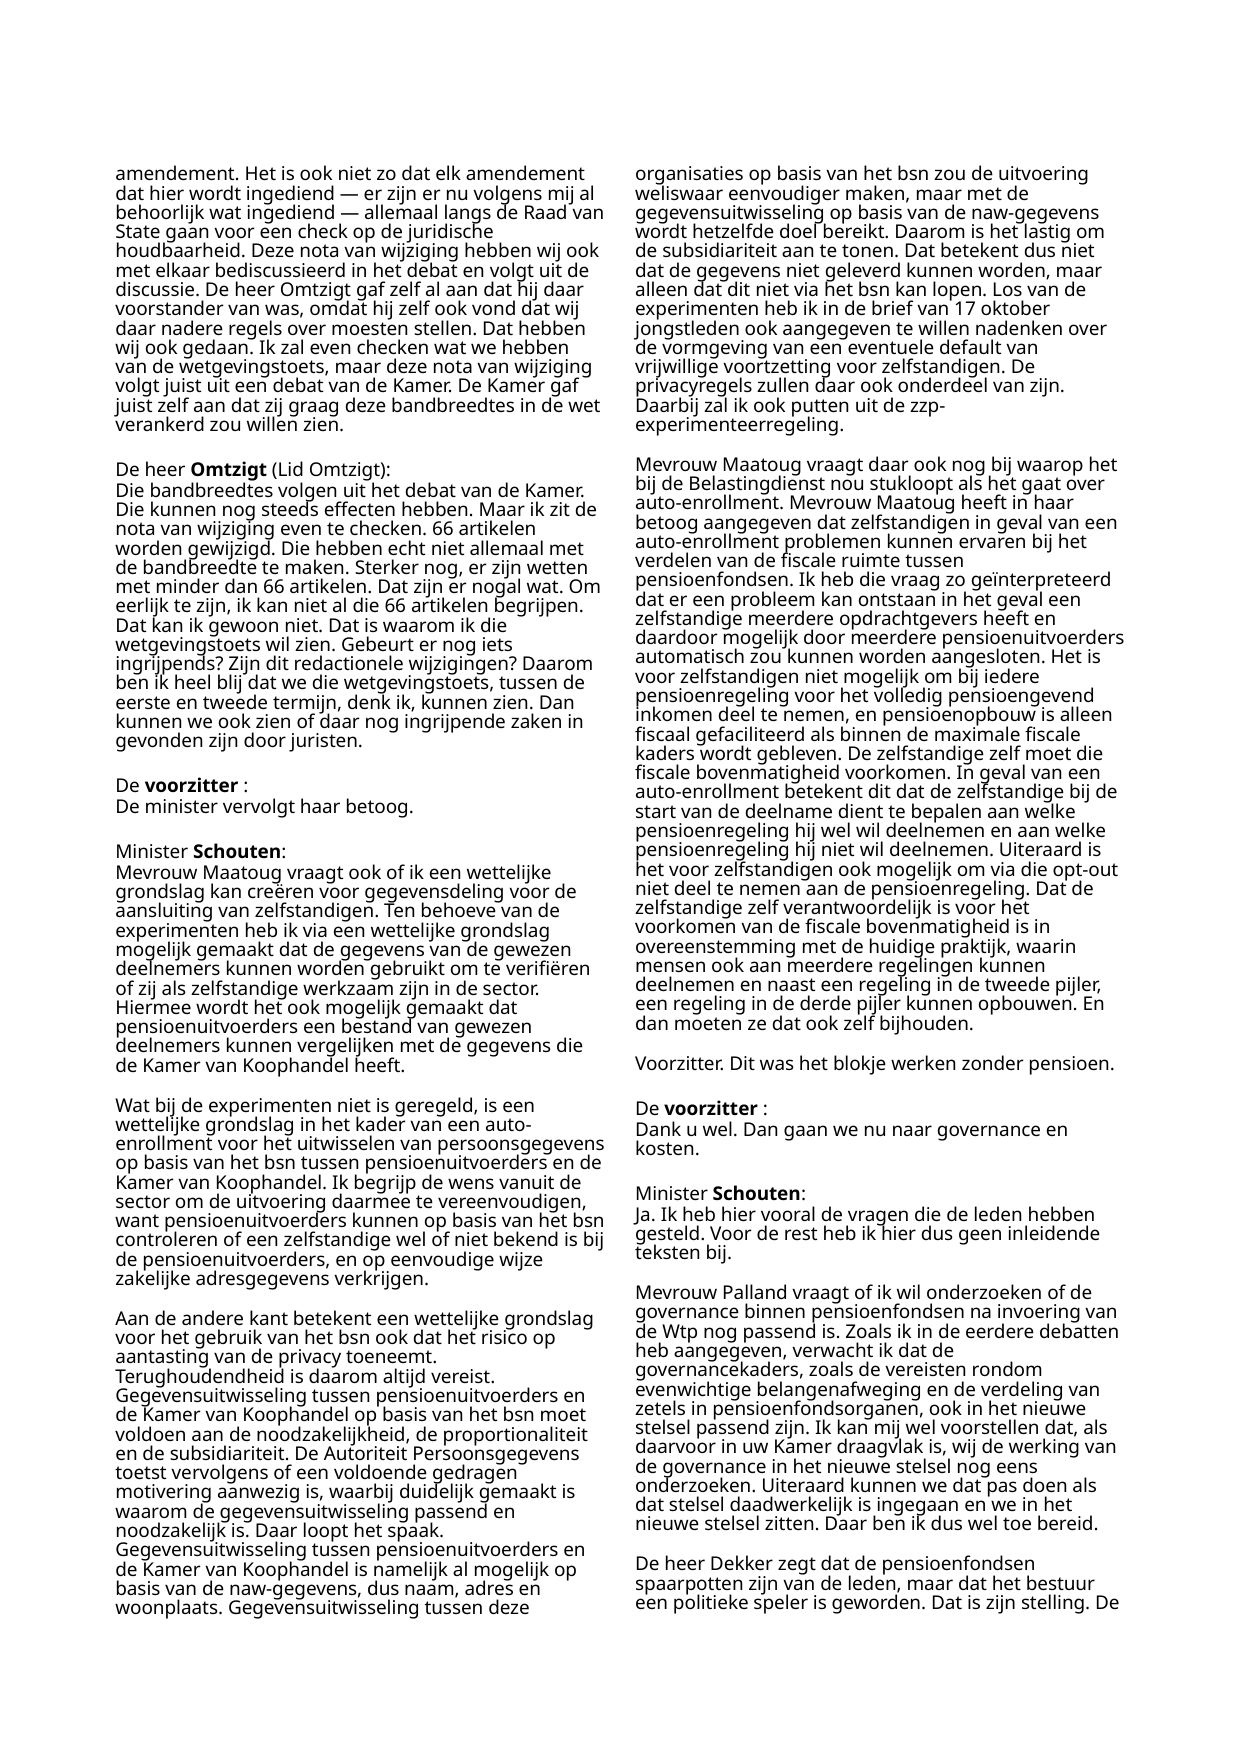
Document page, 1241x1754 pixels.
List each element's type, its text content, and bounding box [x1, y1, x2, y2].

text Mevrouw Maatoug vraagt daar ook nog bij waarop het bij de Belastingdienst nou stukloopt als het gaat over auto-enrollment. Mevrouw Maatoug heeft in haar betoog aangegeven dat zelfstandigen in geval van een auto-enrollment problemen kunnen ervaren bij het verdelen van de fiscale ruimte tussen pensioenfondsen. Ik heb die vraag zo geïnterpreteerd dat er een probleem kan ontstaan in het geval een zelfstandige meerdere opdrachtgevers heeft en daardoor mogelijk door meerdere pensioenuitvoerders automatisch zou kunnen worden aangesloten. Het is voor zelfstandigen niet mogelijk om bij iedere pensioenregeling voor het volledig pensioengevend inkomen deel te nemen, en pensioenopbouw is alleen fiscaal gefaciliteerd als binnen de maximale fiscale kaders wordt gebleven. De zelfstandige zelf moet die fiscale bovenmatigheid voorkomen. In geval van een auto-enrollment betekent dit dat de zelfstandige bij de start van de deelname dient te bepalen aan welke pensioenregeling hij wel wil deelnemen en aan welke pensioenregeling hij niet wil deelnemen. Uiteraard is het voor zelfstandigen ook mogelijk om via die opt-out niet deel te nemen aan de pensioenregeling. Dat de zelfstandige zelf verantwoordelijk is voor het voorkomen van de fiscale bovenmatigheid is in overeenstemming met de huidige praktijk, waarin mensen ook aan meerdere regelingen kunnen deelnemen en naast een regeling in de tweede pijler, een regeling in de derde pijler kunnen opbouwen. En dan moeten ze dat ook zelf bijhouden. [635, 456, 1125, 1034]
text Die bandbreedtes volgen uit het debat van de Kamer. Die kunnen nog steeds effecten hebben. Maar ik zit de nota van wijziging even te checken. 66 artikelen worden gewijzigd. Die hebben echt niet allemaal met de bandbreedte te maken. Sterker nog, er zijn wetten met minder dan 66 artikelen. Dat zijn er nogal wat. Om eerlijk te zijn, ik kan niet al die 66 artikelen begrijpen. Dat kan ik gewoon niet. Dat is waarom ik die wetgevingstoets wil zien. Gebeurt er nog iets ingrijpends? Zijn dit redactionele wijzigingen? Daarom ben ik heel blij dat we die wetgevingstoets, tussen de eerste en tweede termijn, denk ik, kunnen zien. Dan kunnen we ook zien of daar nog ingrijpende zaken in gevonden zijn door juristen. [115, 482, 605, 751]
text Dank u wel. Dan gaan we nu naar governance en kosten. [635, 1121, 1125, 1159]
text Voorzitter. Dit was het blokje werken zonder pensioen. [635, 1055, 1125, 1074]
text De voorzitter : [635, 1095, 1125, 1121]
text Ja. Ik heb hier vooral de vragen die de leden hebben gesteld. Voor de rest heb ik hier dus geen inleidende teksten bij. [635, 1206, 1125, 1263]
text Mevrouw Palland vraagt of ik wil onderzoeken of de governance binnen pensioenfondsen na invoering van de Wtp nog passend is. Zoals ik in de eerdere debatten heb aangegeven, verwacht ik dat de governancekaders, zoals de vereisten rondom evenwichtige belangenafweging en de verdeling van zetels in pensioenfondsorganen, ook in het nieuwe stelsel passend zijn. Ik kan mij wel voorstellen dat, als daarvoor in uw Kamer draagvlak is, wij de werking van de governance in het nieuwe stelsel nog eens onderzoeken. Uiteraard kunnen we dat pas doen als dat stelsel daadwerkelijk is ingegaan en we in het nieuwe stelsel zitten. Daar ben ik dus wel toe bereid. [635, 1284, 1125, 1535]
text De minister vervolgt haar betoog. [115, 798, 605, 817]
text De heer Dekker zegt dat de pensioenfondsen spaarpotten zijn van de leden, maar dat het bestuur een politieke speler is geworden. Dat is zijn stelling. De [635, 1555, 1125, 1613]
text De voorzitter : [115, 772, 605, 798]
text De heer Omtzigt (Lid Omtzigt): [115, 456, 605, 482]
text organisaties op basis van het bsn zou de uitvoering weliswaar eenvoudiger maken, maar met de gegevensuitwisseling op basis van de naw-gegevens wordt hetzelfde doel bereikt. Daarom is het lastig om de subsidiariteit aan te tonen. Dat betekent dus niet dat de gegevens niet geleverd kunnen worden, maar alleen dat dit niet via het bsn kan lopen. Los van de experimenten heb ik in de brief van 17 oktober jongstleden ook aangegeven te willen nadenken over de vormgeving van een eventuele default van vrijwillige voortzetting voor zelfstandigen. De privacyregels zullen daar ook onderdeel van zijn. Daarbij zal ik ook putten uit de zzp-experimenteerregeling. [635, 165, 1125, 435]
text Minister Schouten: [115, 838, 605, 864]
text Minister Schouten: [635, 1180, 1125, 1206]
text amendement. Het is ook niet zo dat elk amendement dat hier wordt ingediend — er zijn er nu volgens mij al behoorlijk wat ingediend — allemaal langs de Raad van State gaan voor een check op de juridische houdbaarheid. Deze nota van wijziging hebben wij ook met elkaar bediscussieerd in het debat en volgt uit de discussie. De heer Omtzigt gaf zelf al aan dat hij daar voorstander van was, omdat hij zelf ook vond dat wij daar nadere regels over moesten stellen. Dat hebben wij ook gedaan. Ik zal even checken wat we hebben van de wetgevingstoets, maar deze nota van wijziging volgt juist uit een debat van de Kamer. De Kamer gaf juist zelf aan dat zij graag deze bandbreedtes in de wet verankerd zou willen zien. [115, 165, 605, 435]
text Mevrouw Maatoug vraagt ook of ik een wettelijke grondslag kan creëren voor gegevensdeling voor de aansluiting van zelfstandigen. Ten behoeve van de experimenten heb ik via een wettelijke grondslag mogelijk gemaakt dat de gegevens van de gewezen deelnemers kunnen worden gebruikt om te verifiëren of zij als zelfstandige werkzaam zijn in de sector. Hiermee wordt het ook mogelijk gemaakt dat pensioenuitvoerders een bestand van gewezen deelnemers kunnen vergelijken met de gegevens die de Kamer van Koophandel heeft. [115, 864, 605, 1076]
text Aan de andere kant betekent een wettelijke grondslag voor het gebruik van het bsn ook dat het risico op aantasting van de privacy toeneemt. Terughoudendheid is daarom altijd vereist. Gegevensuitwisseling tussen pensioenuitvoerders en de Kamer van Koophandel op basis van het bsn moet voldoen aan de noodzakelijkheid, de proportionaliteit en de subsidiariteit. De Autoriteit Persoonsgegevens toetst vervolgens of een voldoende gedragen motivering aanwezig is, waarbij duidelijk gemaakt is waarom de gegevensuitwisseling passend en noodzakelijk is. Daar loopt het spaak. Gegevensuitwisseling tussen pensioenuitvoerders en de Kamer van Koophandel is namelijk al mogelijk op basis van de naw-gegevens, dus naam, adres en woonplaats. Gegevensuitwisseling tussen deze [115, 1310, 605, 1618]
text Wat bij de experimenten niet is geregeld, is een wettelijke grondslag in het kader van een auto-enrollment voor het uitwisselen van persoonsgegevens op basis van het bsn tussen pensioenuitvoerders en de Kamer van Koophandel. Ik begrijp de wens vanuit de sector om de uitvoering daarmee te vereenvoudigen, want pensioenuitvoerders kunnen op basis van het bsn controleren of een zelfstandige wel of niet bekend is bij de pensioenuitvoerders, en op eenvoudige wijze zakelijke adresgegevens verkrijgen. [115, 1097, 605, 1289]
